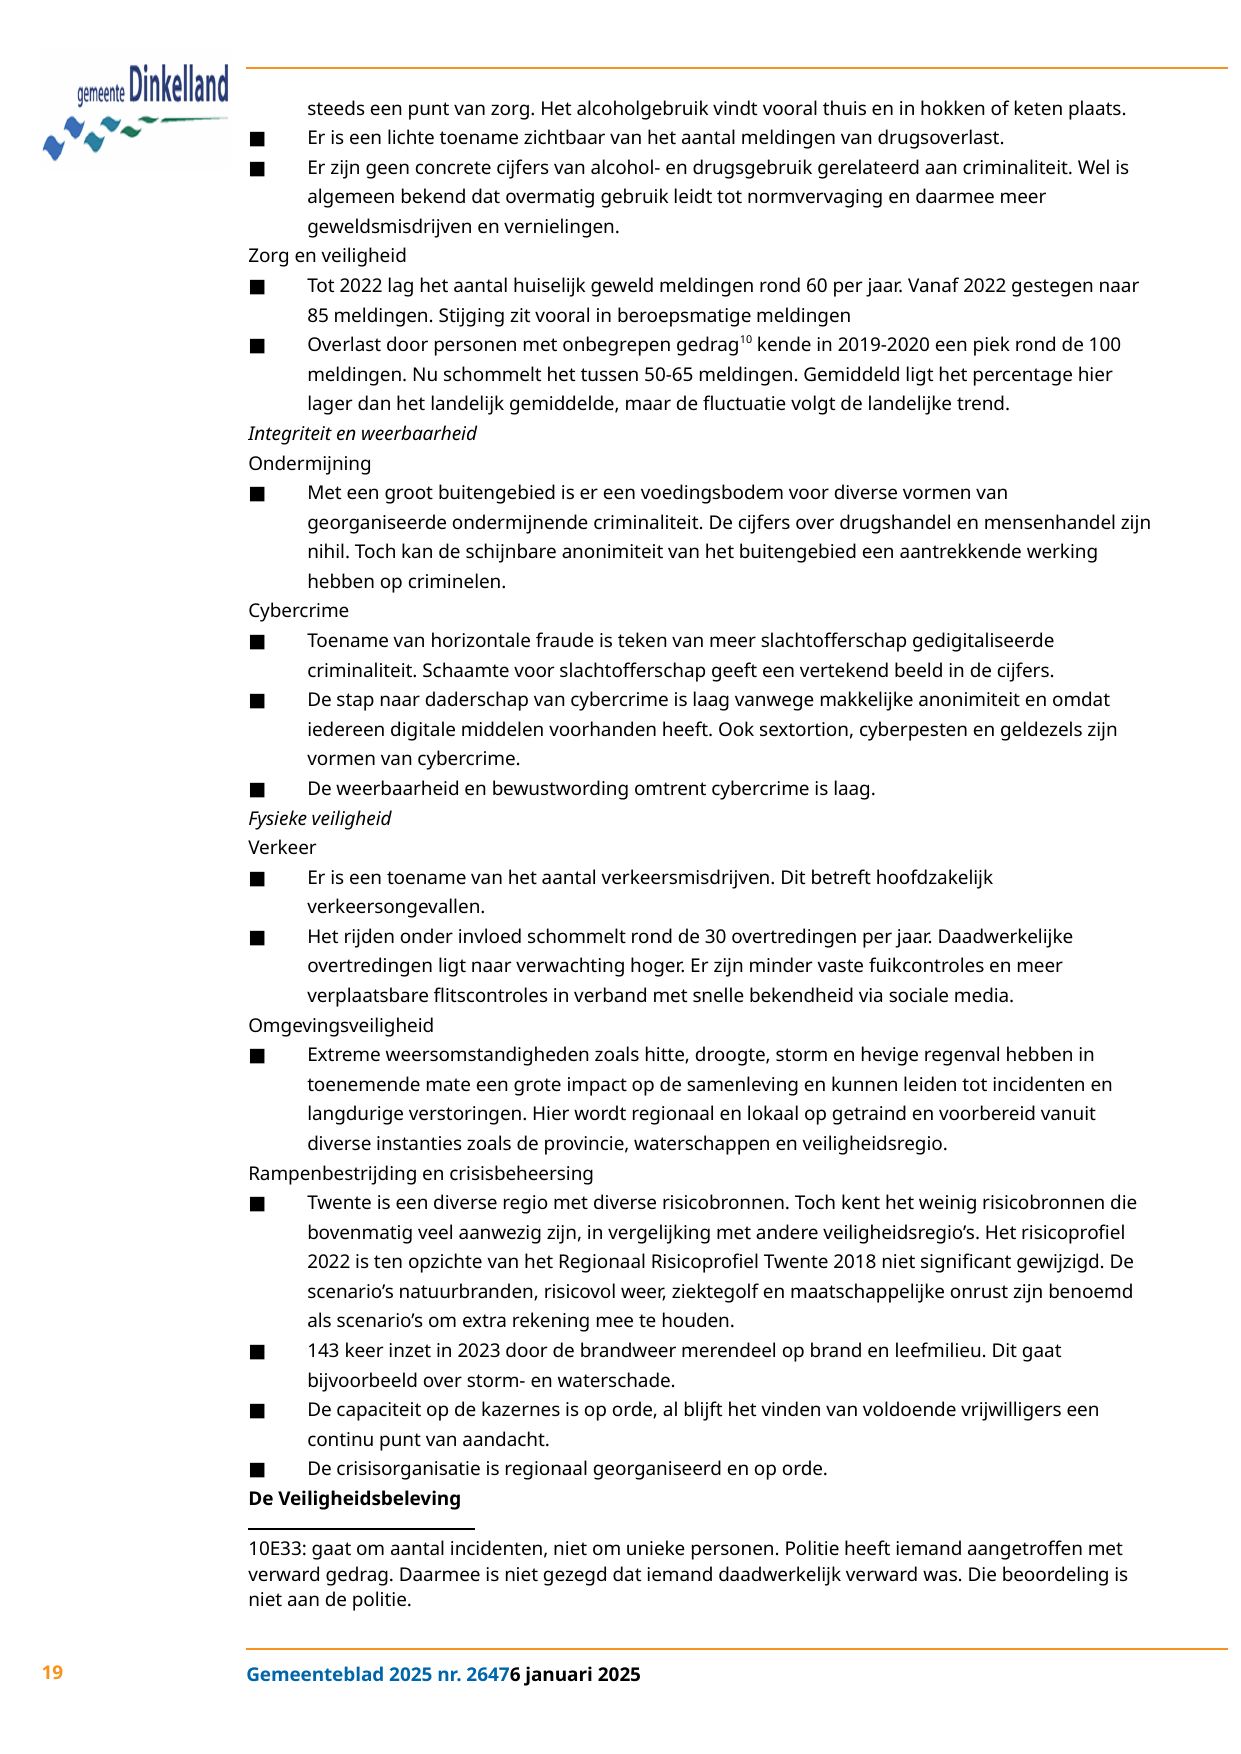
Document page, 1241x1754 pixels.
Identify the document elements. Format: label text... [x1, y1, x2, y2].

list Er zijn geen concrete cijfers van alcohol- en drugsgebruik gerelateerd aan criminaliteit. Wel is algemeen bekend dat overmatig gebruik leidt tot normvervaging en daarmee meer geweldsmisdrijven en vernielingen. [248, 154, 1152, 239]
text De Veiligheidsbeleving [248, 1485, 1152, 1511]
list Twente is een diverse regio met diverse risicobronnen. Toch kent het weinig risicobronnen die bovenmatig veel aanwezig zijn, in vergelijking met andere veiligheidsregio’s. Het risicoprofiel 2022 is ten opzichte van het Regionaal Risicoprofiel Twente 2018 niet significant gewijzigd. De scenario’s natuurbranden, risicovol weer, ziektegolf en maatschappelijke onrust zijn benoemd als scenario’s om extra rekening mee te houden. [248, 1189, 1152, 1333]
text Ondermijning [248, 450, 1152, 476]
text Verkeer [248, 834, 1152, 860]
list Overlast door personen met onbegrepen gedrag kende in 2019-2020 een piek rond de 100 meldingen. Nu schommelt het tussen 50-65 meldingen. Gemiddeld ligt het percentage hier lager dan het landelijk gemiddelde, maar de fluctuatie volgt de landelijke trend. [248, 331, 1152, 416]
list Extreme weersomstandigheden zoals hitte, droogte, storm en hevige regenval hebben in toenemende mate een grote impact op de samenleving en kunnen leiden tot incidenten en langdurige verstoringen. Hier wordt regionaal en lokaal op getraind en voorbereid vanuit diverse instanties zoals de provincie, waterschappen en veiligheidsregio. [248, 1041, 1152, 1156]
list Met een groot buitengebied is er een voedingsbodem voor diverse vormen van georganiseerde ondermijnende criminaliteit. De cijfers over drugshandel en mensenhandel zijn nihil. Toch kan de schijnbare anonimiteit van het buitengebied een aantrekkende werking hebben op criminelen. [248, 479, 1152, 594]
text Omgevingsveiligheid [248, 1012, 1152, 1038]
list Er is een lichte toename zichtbaar van het aantal meldingen van drugsoverlast. [248, 124, 1152, 150]
list De weerbaarheid en bewustwording omtrent cybercrime is laag. [248, 775, 1152, 801]
list Het rijden onder invloed schommelt rond de 30 overtredingen per jaar. Daadwerkelijke overtredingen ligt naar verwachting hoger. Er zijn minder vaste fuikcontroles en meer verplaatsbare flitscontroles in verband met snelle bekendheid via sociale media. [248, 923, 1152, 1008]
list De stap naar daderschap van cybercrime is laag vanwege makkelijke anonimiteit en omdat iedereen digitale middelen voorhanden heeft. Ook sextortion, cyberpesten en geldezels zijn vormen van cybercrime. [248, 686, 1152, 771]
list Toename van horizontale fraude is teken van meer slachtofferschap gedigitaliseerde criminaliteit. Schaamte voor slachtofferschap geeft een vertekend beeld in de cijfers. [248, 627, 1152, 683]
text Zorg en veiligheid [248, 243, 1152, 268]
list E33: gaat om aantal incidenten, niet om unieke personen. Politie heeft iemand aangetroffen met verward gedrag. Daarmee is niet gezegd dat iemand daadwerkelijk verward was. Die beoordeling is niet aan de politie. [248, 1535, 1152, 1612]
text Rampenbestrijding en crisisbeheersing [248, 1160, 1152, 1186]
text Cybercrime [248, 598, 1152, 623]
list Er is een toename van het aantal verkeersmisdrijven. Dit betreft hoofdzakelijk verkeersongevallen. [248, 864, 1152, 919]
list De capaciteit op de kazernes is op orde, al blijft het vinden van voldoende vrijwilligers een continu punt van aandacht. [248, 1396, 1152, 1452]
text Integriteit en weerbaarheid [248, 420, 1152, 446]
picture [41, 47, 231, 172]
list 143 keer inzet in 2023 door de brandweer merendeel op brand en leefmilieu. Dit gaat bijvoorbeeld over storm- en waterschade. [248, 1337, 1152, 1393]
list Tot 2022 lag het aantal huiselijk geweld meldingen rond 60 per jaar. Vanaf 2022 gestegen naar 85 meldingen. Stijging zit vooral in beroepsmatige meldingen [248, 272, 1152, 328]
list De crisisorganisatie is regionaal georganiseerd en op orde. [248, 1456, 1152, 1481]
list steeds een punt van zorg. Het alcoholgebruik vindt vooral thuis en in hokken of keten plaats. [248, 95, 1152, 121]
text Fysieke veiligheid [248, 805, 1152, 831]
